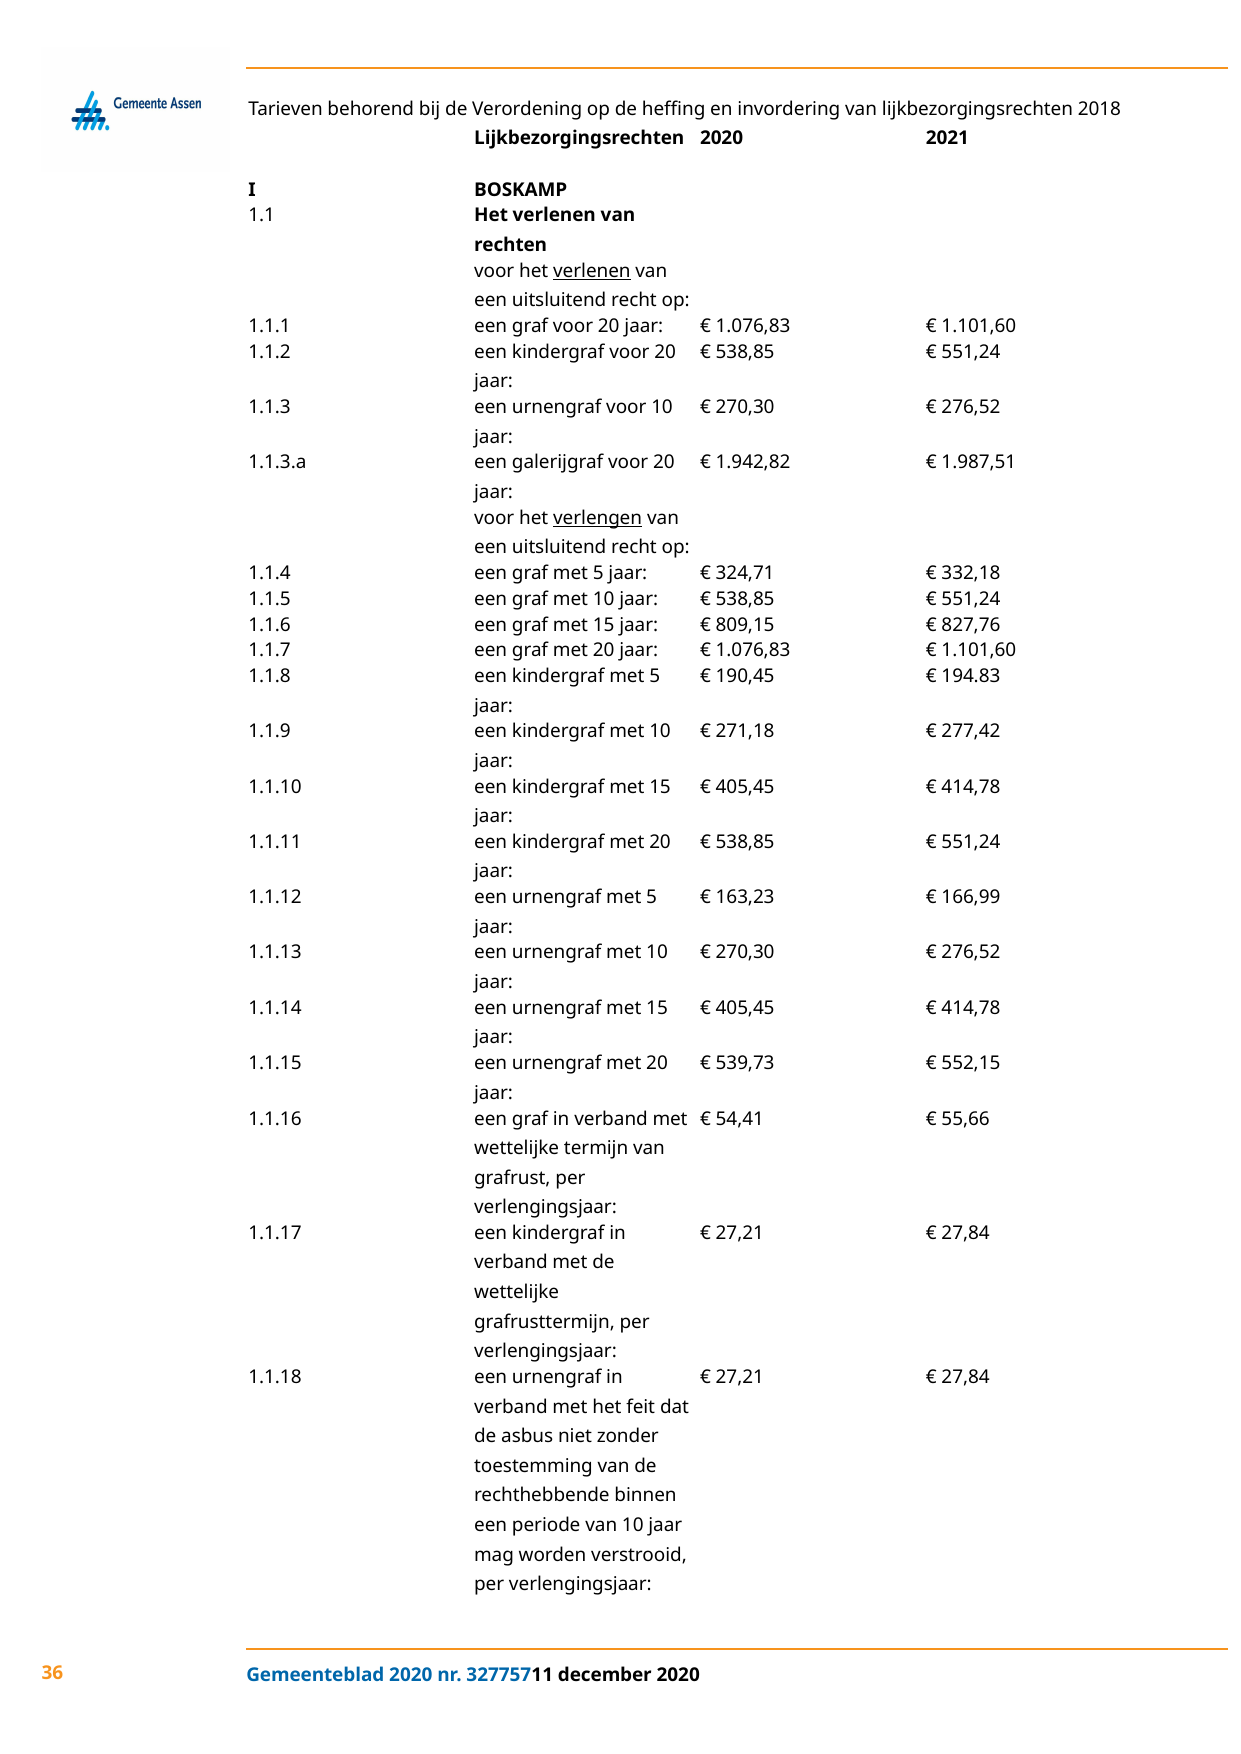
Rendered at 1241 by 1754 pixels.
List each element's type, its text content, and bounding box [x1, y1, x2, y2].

table_cell € 1.076,83 [700, 636, 926, 662]
table_cell een kindergraf met 20 jaar: [474, 828, 700, 883]
table_cell € 1.101,60 [926, 312, 1152, 338]
table_cell 1.1.13 [248, 939, 474, 994]
table_cell 1.1.15 [248, 1049, 474, 1105]
table_cell € 405,45 [700, 994, 926, 1049]
table_cell € 538,85 [700, 338, 926, 393]
table_cell 1.1.6 [248, 611, 474, 636]
table_cell 1.1.11 [248, 828, 474, 883]
table_cell [926, 176, 1152, 202]
table_cell I [248, 176, 474, 202]
table_cell [248, 504, 474, 559]
table_cell 1.1.3.a [248, 449, 474, 504]
table_header [248, 125, 474, 150]
table_cell voor het verlenen van een uitsluitend recht op: [474, 257, 700, 312]
table_cell € 414,78 [926, 994, 1152, 1049]
table_cell € 552,15 [926, 1049, 1152, 1105]
table_cell een kindergraf met 15 jaar: [474, 773, 700, 828]
table_cell € 551,24 [926, 338, 1152, 393]
table_cell een urnengraf met 10 jaar: [474, 939, 700, 994]
table_cell een graf met 15 jaar: [474, 611, 700, 636]
table_cell € 405,45 [700, 773, 926, 828]
table_cell € 332,18 [926, 559, 1152, 585]
table_cell € 1.076,83 [700, 312, 926, 338]
table_cell 1.1.12 [248, 884, 474, 939]
table_cell € 538,85 [700, 585, 926, 611]
table_cell € 277,42 [926, 718, 1152, 773]
table_cell € 27,21 [700, 1363, 926, 1596]
table_cell [926, 504, 1152, 559]
table_cell voor het verlengen van een uitsluitend recht op: [474, 504, 700, 559]
table_cell € 27,21 [700, 1219, 926, 1363]
table_cell [926, 257, 1152, 312]
table_cell € 194.83 [926, 662, 1152, 717]
table_cell € 827,76 [926, 611, 1152, 636]
table_cell 1.1.16 [248, 1105, 474, 1219]
table_cell € 276,52 [926, 393, 1152, 449]
table_cell 1.1 [248, 202, 474, 257]
table_cell € 538,85 [700, 828, 926, 883]
table_cell een kindergraf in verband met de wettelijke grafrusttermijn, per verlengingsjaar: [474, 1219, 700, 1363]
table_cell € 163,23 [700, 884, 926, 939]
table_cell € 190,45 [700, 662, 926, 717]
table_cell [926, 150, 1152, 176]
table_cell € 551,24 [926, 585, 1152, 611]
table_cell € 55,66 [926, 1105, 1152, 1219]
table_cell BOSKAMP [474, 176, 700, 202]
table_cell 1.1.17 [248, 1219, 474, 1363]
table_cell een urnengraf voor 10 jaar: [474, 393, 700, 449]
table_cell € 1.987,51 [926, 449, 1152, 504]
table_cell 1.1.7 [248, 636, 474, 662]
table_cell € 27,84 [926, 1219, 1152, 1363]
table_cell € 54,41 [700, 1105, 926, 1219]
table_cell een urnengraf met 15 jaar: [474, 994, 700, 1049]
table_cell € 276,52 [926, 939, 1152, 994]
table_cell een graf in verband met wettelijke termijn van grafrust, per verlengingsjaar: [474, 1105, 700, 1219]
table_cell 1.1.10 [248, 773, 474, 828]
table_cell € 1.942,82 [700, 449, 926, 504]
table_cell een kindergraf met 5 jaar: [474, 662, 700, 717]
table_cell [700, 176, 926, 202]
table_cell [700, 202, 926, 257]
table_cell 1.1.9 [248, 718, 474, 773]
table_cell € 809,15 [700, 611, 926, 636]
table_header 2021 [926, 125, 1152, 150]
table_header Lijkbezorgingsrechten [474, 125, 700, 150]
table_cell [248, 257, 474, 312]
table_cell een galerijgraf voor 20 jaar: [474, 449, 700, 504]
table_cell 1.1.14 [248, 994, 474, 1049]
table_cell [474, 150, 700, 176]
table_cell een kindergraf met 10 jaar: [474, 718, 700, 773]
table_cell [700, 150, 926, 176]
table_cell € 324,71 [700, 559, 926, 585]
table_cell € 271,18 [700, 718, 926, 773]
table_cell een graf voor 20 jaar: [474, 312, 700, 338]
table_cell [700, 504, 926, 559]
table_cell € 166,99 [926, 884, 1152, 939]
table_cell Het verlenen van rechten [474, 202, 700, 257]
table_cell een urnengraf in verband met het feit dat de asbus niet zonder toestemming van de rechthebbende binnen een periode van 10 jaar mag worden verstrooid, per verlengingsjaar: [474, 1363, 700, 1596]
table_cell € 1.101,60 [926, 636, 1152, 662]
table_cell 1.1.2 [248, 338, 474, 393]
table_cell een kindergraf voor 20 jaar: [474, 338, 700, 393]
table_cell een graf met 10 jaar: [474, 585, 700, 611]
table_cell 1.1.8 [248, 662, 474, 717]
table_cell een urnengraf met 20 jaar: [474, 1049, 700, 1105]
table_cell 1.1.1 [248, 312, 474, 338]
table_cell een urnengraf met 5 jaar: [474, 884, 700, 939]
table_cell 1.1.5 [248, 585, 474, 611]
table_cell € 27,84 [926, 1363, 1152, 1596]
table_cell € 539,73 [700, 1049, 926, 1105]
table_cell [248, 150, 474, 176]
table_cell € 270,30 [700, 939, 926, 994]
table_cell 1.1.18 [248, 1363, 474, 1596]
table_cell een graf met 5 jaar: [474, 559, 700, 585]
table_cell [926, 202, 1152, 257]
table_cell een graf met 20 jaar: [474, 636, 700, 662]
text Tarieven behorend bij de Verordening op de heffing en invordering van lijkbezorgingsrechten 2018 [248, 95, 1152, 121]
table_cell 1.1.3 [248, 393, 474, 449]
table_cell [700, 257, 926, 312]
table_cell € 414,78 [926, 773, 1152, 828]
table_header 2020 [700, 125, 926, 150]
picture [41, 47, 231, 172]
table_cell 1.1.4 [248, 559, 474, 585]
table_cell € 551,24 [926, 828, 1152, 883]
table_cell € 270,30 [700, 393, 926, 449]
